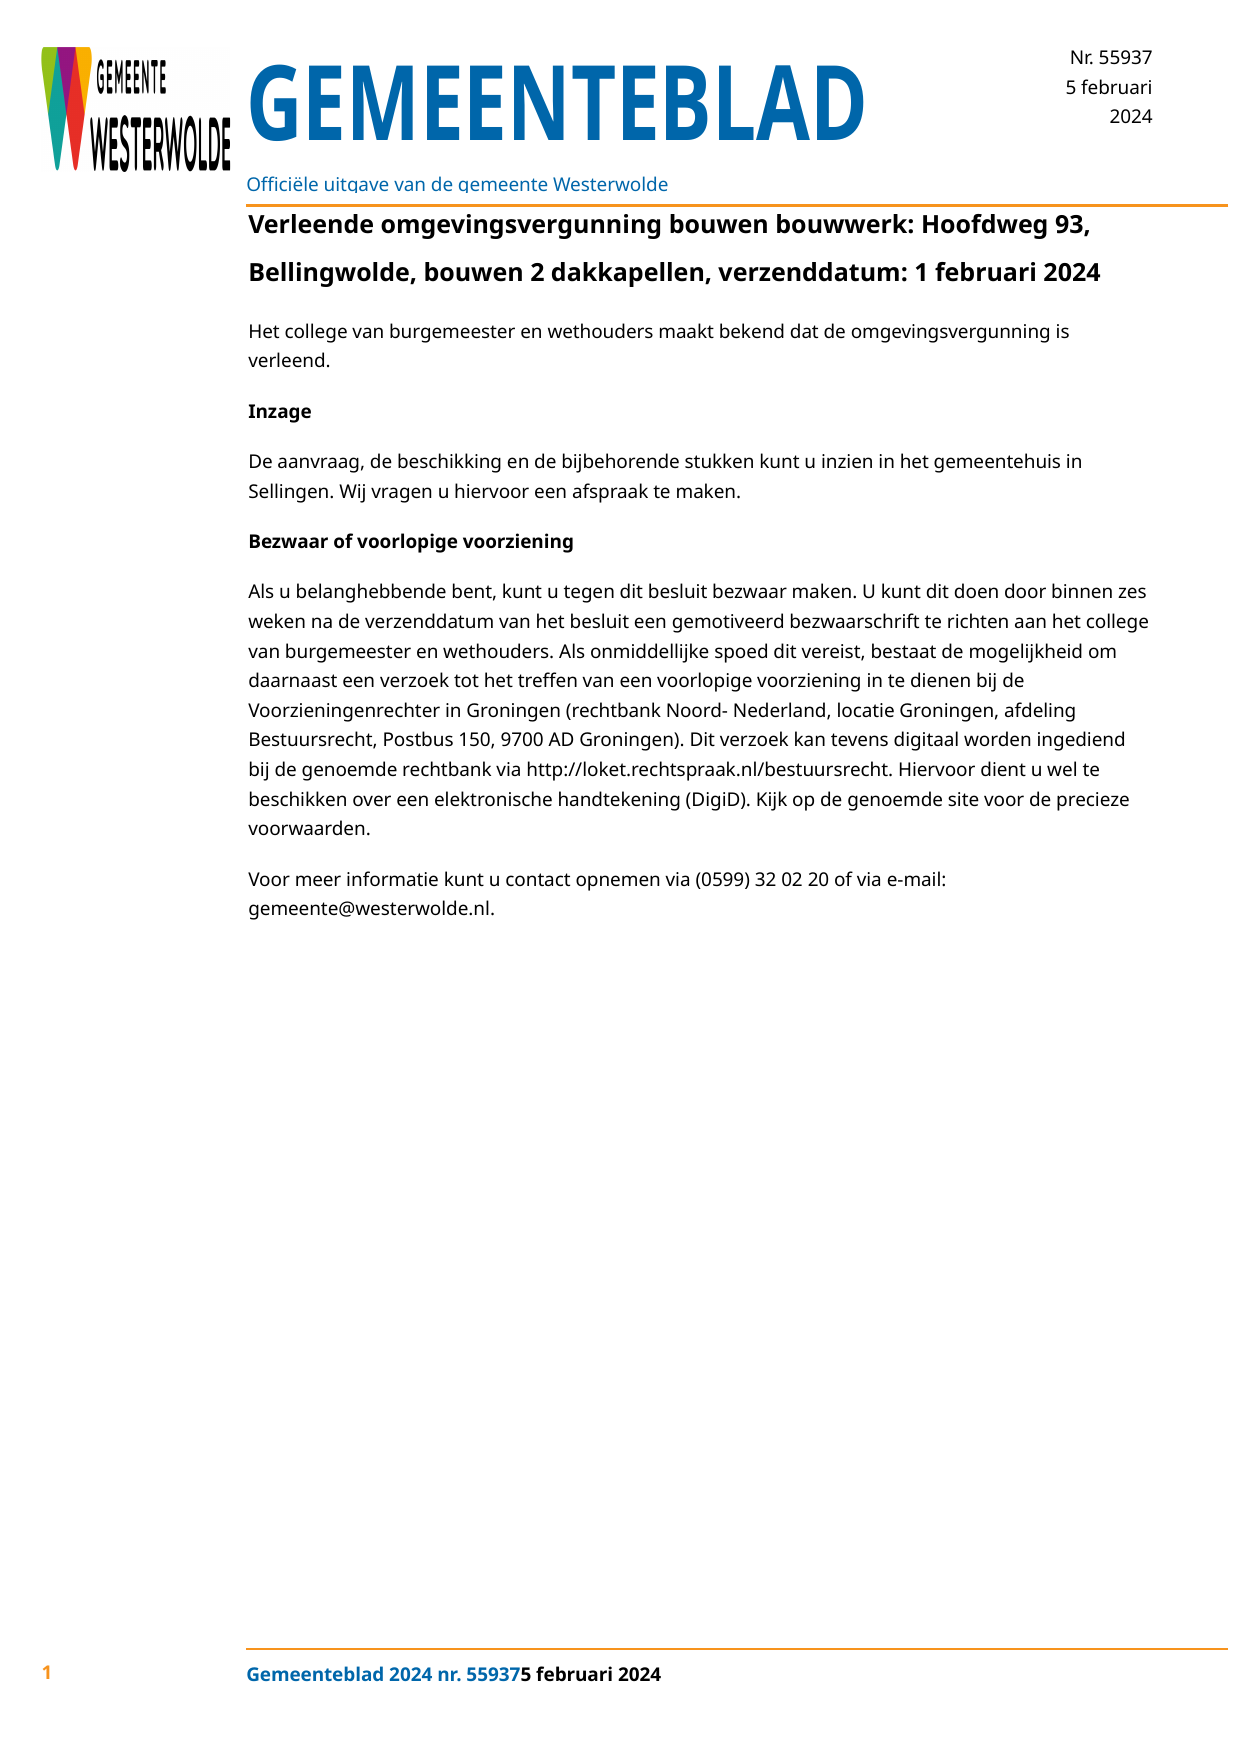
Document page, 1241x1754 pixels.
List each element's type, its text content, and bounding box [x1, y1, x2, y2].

text De aanvraag, de beschikking en de bijbehorende stukken kunt u inzien in het gemeentehuis in Sellingen. Wij vragen u hiervoor een afspraak te maken. [248, 448, 1152, 504]
text Het college van burgemeester en wethouders maakt bekend dat de omgevingsvergunning is verleend. [248, 318, 1152, 373]
picture [41, 47, 231, 172]
text Bezwaar of voorlopige voorziening [248, 528, 1152, 554]
text Voor meer informatie kunt u contact opnemen via (0599) 32 02 20 of via e-mail: gemeente@westerwolde.nl. [248, 866, 1152, 921]
text Inzage [248, 398, 1152, 424]
text Als u belanghebbende bent, kunt u tegen dit besluit bezwaar maken. U kunt dit doen door binnen zes weken na de verzenddatum van het besluit een gemotiveerd bezwaarschrift te richten aan het college van burgemeester en wethouders. Als onmiddellijke spoed dit vereist, bestaat de mogelijkheid om daarnaast een verzoek tot het treffen van een voorlopige voorziening in te dienen bij de Voorzieningenrechter in Groningen (rechtbank Noord- Nederland, locatie Groningen, afdeling Bestuursrecht, Postbus 150, 9700 AD Groningen). Dit verzoek kan tevens digitaal worden ingediend bij de genoemde rechtbank via http://loket.rechtspraak.nl/bestuursrecht. Hiervoor dient u wel te beschikken over een elektronische handtekening (DigiD). Kijk op de genoemde site voor de precieze voorwaarden. [248, 579, 1152, 841]
text Verleende omgevingsvergunning bouwen bouwwerk: Hoofdweg 93, Bellingwolde, bouwen 2 dakkapellen, verzenddatum: 1 februari 2024 [248, 207, 1152, 288]
